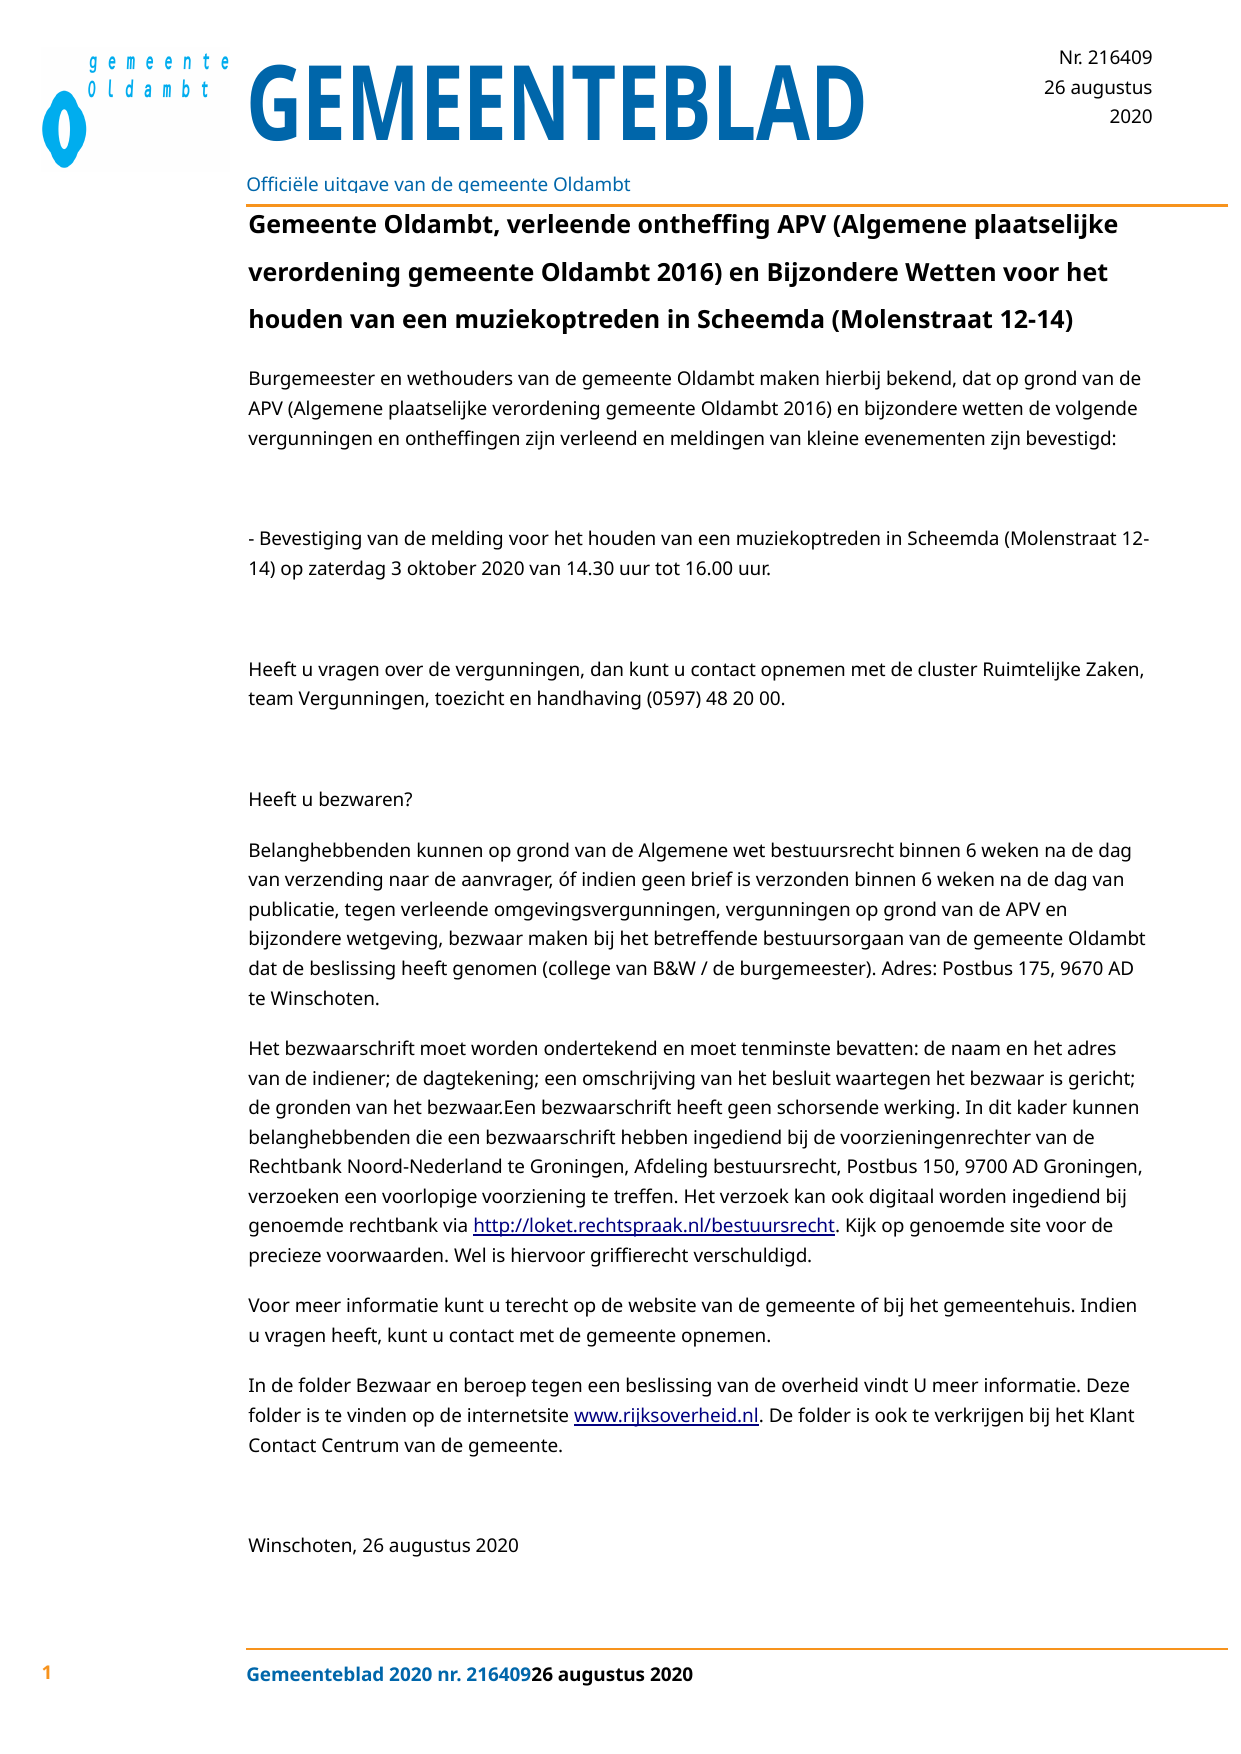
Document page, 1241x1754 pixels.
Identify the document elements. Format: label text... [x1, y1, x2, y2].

text Heeft u vragen over de vergunningen, dan kunt u contact opnemen met de cluster Ruimtelijke Zaken, team Vergunningen, toezicht en handhaving (0597) 48 20 00. [248, 656, 1152, 711]
text In de folder Bezwaar en beroep tegen een beslissing van de overheid vindt U meer informatie. Deze folder is te vinden op de internetsite www.rijksoverheid.nl. De folder is ook te verkrijgen bij het Klant Contact Centrum van de gemeente. [248, 1373, 1152, 1457]
text Heeft u bezwaren? [248, 786, 1152, 812]
text Belanghebbenden kunnen op grond van de Algemene wet bestuursrecht binnen 6 weken na de dag van verzending naar de aanvrager, óf indien geen brief is verzonden binnen 6 weken na de dag van publicatie, tegen verleende omgevingsvergunningen, vergunningen op grond van de APV en bijzondere wetgeving, bezwaar maken bij het betreffende bestuursorgaan van de gemeente Oldambt dat de beslissing heeft genomen (college van B&W / de burgemeester). Adres: Postbus 175, 9670 AD te Winschoten. [248, 837, 1152, 1010]
text Voor meer informatie kunt u terecht op de website van de gemeente of bij het gemeentehuis. Indien u vragen heeft, kunt u contact met de gemeente opnemen. [248, 1293, 1152, 1348]
picture [41, 47, 231, 172]
text Burgemeester en wethouders van de gemeente Oldambt maken hierbij bekend, dat op grond van de APV (Algemene plaatselijke verordening gemeente Oldambt 2016) en bijzondere wetten de volgende vergunningen en ontheffingen zijn verleend en meldingen van kleine evenementen zijn bevestigd: [248, 366, 1152, 450]
text Gemeente Oldambt, verleende ontheffing APV (Algemene plaatselijke verordening gemeente Oldambt 2016) en Bijzondere Wetten voor het houden van een muziekoptreden in Scheemda (Molenstraat 12-14) [248, 207, 1152, 336]
text Het bezwaarschrift moet worden ondertekend en moet tenminste bevatten: de naam en het adres van de indiener; de dagtekening; een omschrijving van het besluit waartegen het bezwaar is gericht; de gronden van het bezwaar.Een bezwaarschrift heeft geen schorsende werking. In dit kader kunnen belanghebbenden die een bezwaarschrift hebben ingediend bij de voorzieningenrechter van de Rechtbank Noord-Nederland te Groningen, Afdeling bestuursrecht, Postbus 150, 9700 AD Groningen, verzoeken een voorlopige voorziening te treffen. Het verzoek kan ook digitaal worden ingediend bij genoemde rechtbank via http://loket.rechtspraak.nl/bestuursrecht. Kijk op genoemde site voor de precieze voorwaarden. Wel is hiervoor griffierecht verschuldigd. [248, 1035, 1152, 1268]
text Winschoten, 26 augustus 2020 [248, 1533, 1152, 1558]
text - Bevestiging van de melding voor het houden van een muziekoptreden in Scheemda (Molenstraat 12-14) op zaterdag 3 oktober 2020 van 14.30 uur tot 16.00 uur. [248, 526, 1152, 581]
